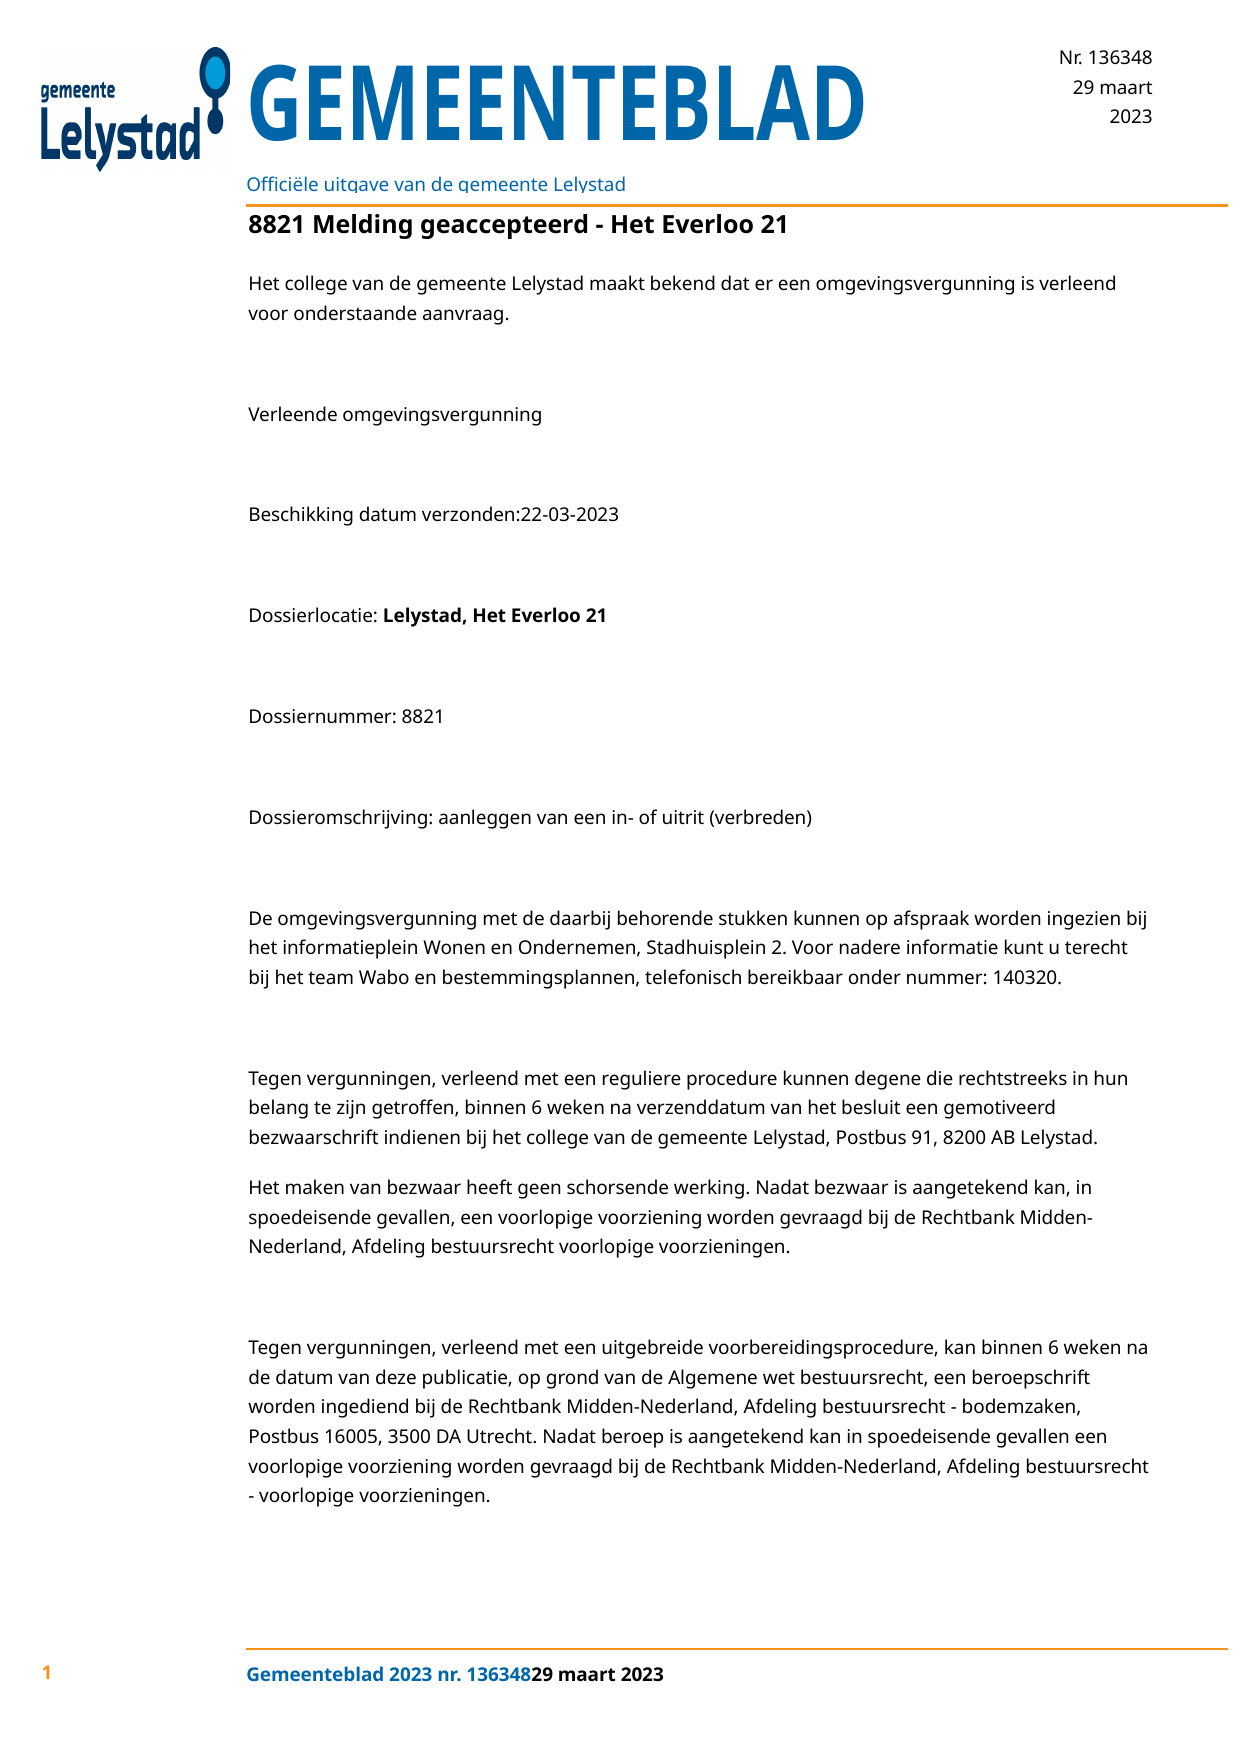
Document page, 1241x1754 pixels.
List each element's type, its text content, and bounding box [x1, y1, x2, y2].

text Het maken van bezwaar heeft geen schorsende werking. Nadat bezwaar is aangetekend kan, in spoedeisende gevallen, een voorlopige voorziening worden gevraagd bij de Rechtbank Midden-Nederland, Afdeling bestuursrecht voorlopige voorzieningen. [248, 1174, 1152, 1259]
text Het college van de gemeente Lelystad maakt bekend dat er een omgevingsvergunning is verleend voor onderstaande aanvraag. [248, 270, 1152, 326]
text Dossiernummer: 8821 [248, 703, 1152, 729]
text Tegen vergunningen, verleend met een reguliere procedure kunnen degene die rechtstreeks in hun belang te zijn getroffen, binnen 6 weken na verzenddatum van het besluit een gemotiveerd bezwaarschrift indienen bij het college van de gemeente Lelystad, Postbus 91, 8200 AB Lelystad. [248, 1065, 1152, 1150]
text Dossieromschrijving: aanleggen van een in- of uitrit (verbreden) [248, 804, 1152, 830]
text 8821 Melding geaccepteerd - Het Everloo 21 [248, 207, 1152, 241]
picture [41, 47, 231, 172]
text Verleende omgevingsvergunning [248, 401, 1152, 426]
text Beschikking datum verzonden:22-03-2023 [248, 502, 1152, 527]
text Dossierlocatie: Lelystad, Het Everloo 21 [248, 602, 1152, 628]
text Tegen vergunningen, verleend met een uitgebreide voorbereidingsprocedure, kan binnen 6 weken na de datum van deze publicatie, op grond van de Algemene wet bestuursrecht, een beroepschrift worden ingediend bij de Rechtbank Midden-Nederland, Afdeling bestuursrecht - bodemzaken, Postbus 16005, 3500 DA Utrecht. Nadat beroep is aangetekend kan in spoedeisende gevallen een voorlopige voorziening worden gevraagd bij de Rechtbank Midden-Nederland, Afdeling bestuursrecht - voorlopige voorzieningen. [248, 1334, 1152, 1508]
text De omgevingsvergunning met de daarbij behorende stukken kunnen op afspraak worden ingezien bij het informatieplein Wonen en Ondernemen, Stadhuisplein 2. Voor nadere informatie kunt u terecht bij het team Wabo en bestemmingsplannen, telefonisch bereikbaar onder nummer: 140320. [248, 905, 1152, 990]
